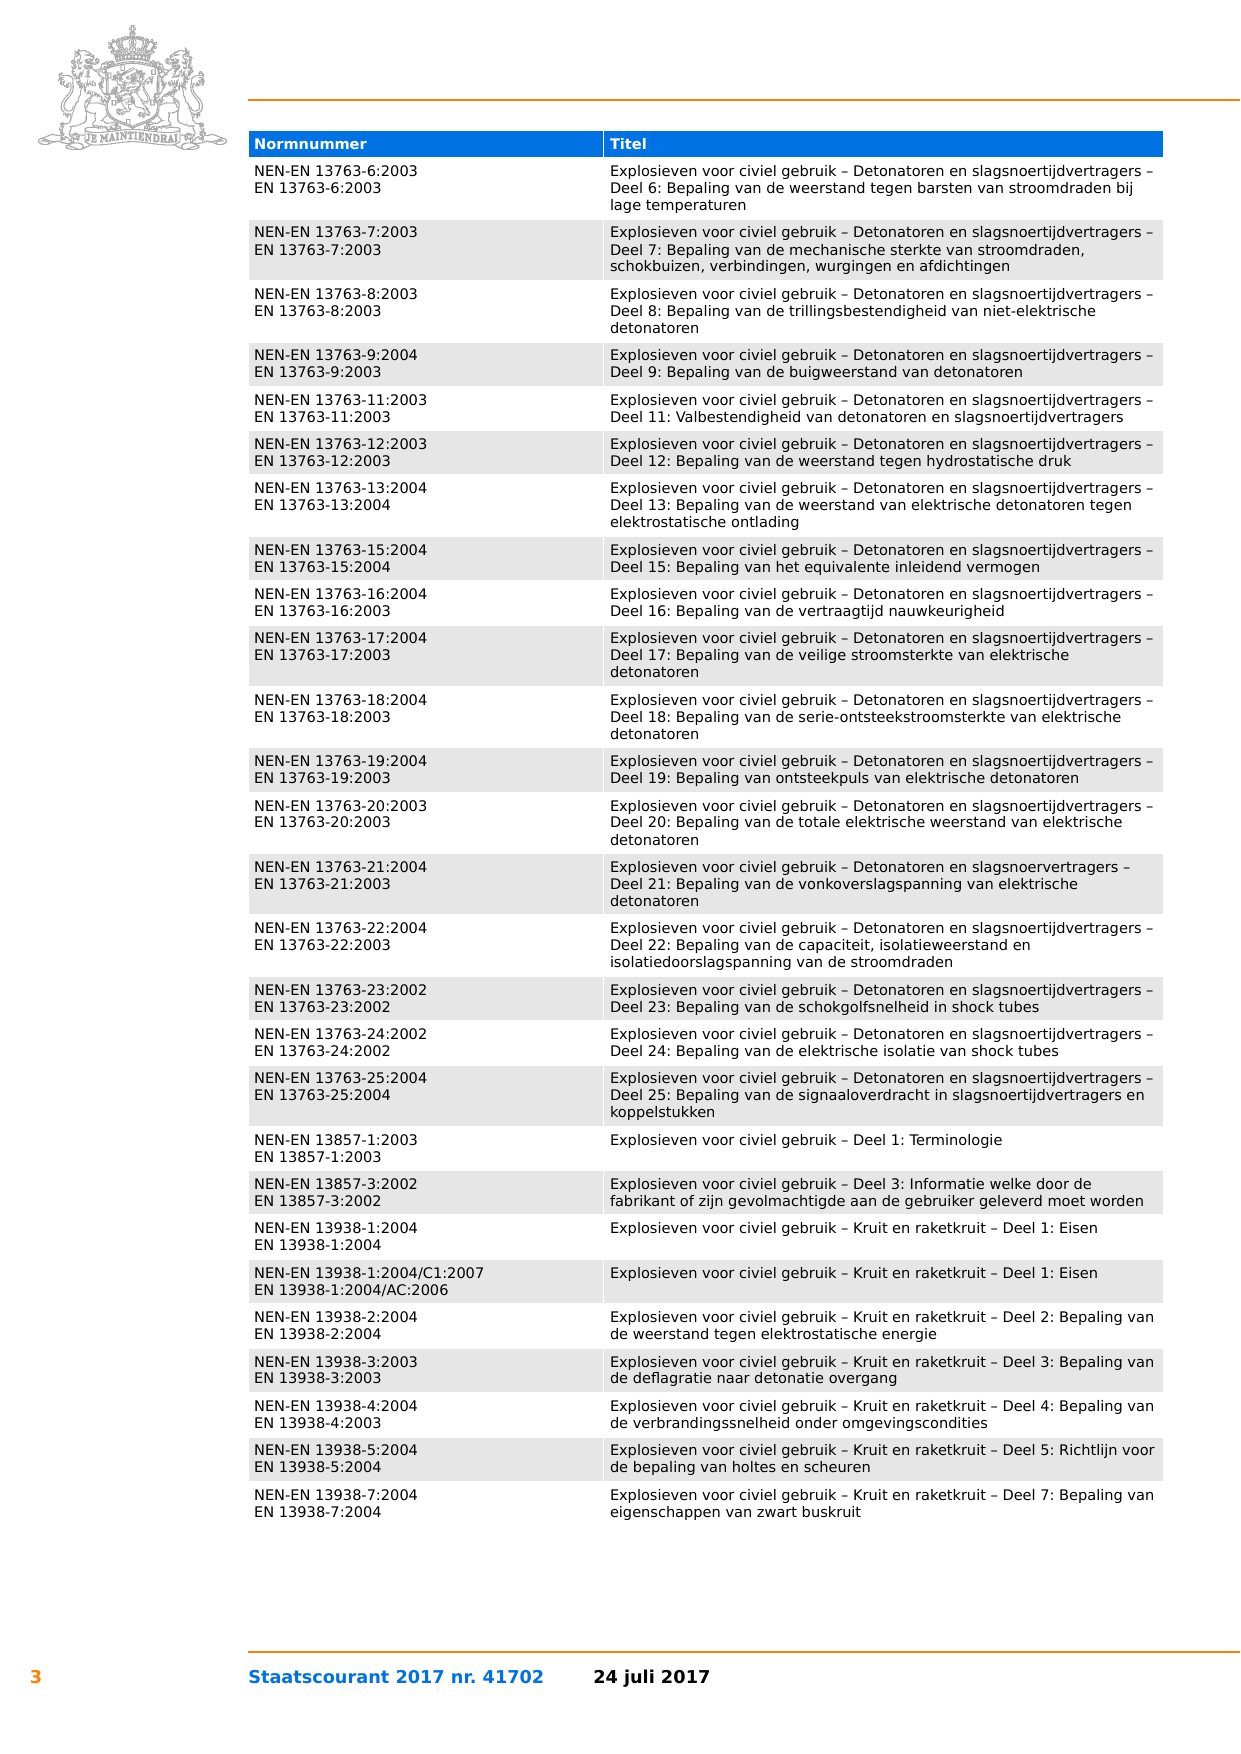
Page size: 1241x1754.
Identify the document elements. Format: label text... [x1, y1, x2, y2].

table_cell NEN-EN 13763-12:2003 EN 13763-12:2003 [249, 431, 603, 474]
table_cell Explosieven voor civiel gebruik – Kruit en raketkruit – Deel 4: Bepaling van de verbrandingssnelheid onder omgevingscondities [604, 1393, 1163, 1436]
table_cell Explosieven voor civiel gebruik – Detonatoren en slagsnoertijdvertragers – Deel 9: Bepaling van de buigweerstand van detonatoren [604, 343, 1163, 386]
table_cell Explosieven voor civiel gebruik – Kruit en raketkruit – Deel 2: Bepaling van de weerstand tegen elektrostatische energie [604, 1304, 1163, 1348]
table_cell Explosieven voor civiel gebruik – Detonatoren en slagsnoertijdvertragers – Deel 16: Bepaling van de vertraagtijd nauwkeurigheid [604, 581, 1163, 624]
table_cell Explosieven voor civiel gebruik – Detonatoren en slagsnoertijdvertragers – Deel 12: Bepaling van de weerstand tegen hydrostatische druk [604, 431, 1163, 474]
table_cell Explosieven voor civiel gebruik – Detonatoren en slagsnoertijdvertragers – Deel 19: Bepaling van ontsteekpuls van elektrische detonatoren [604, 748, 1163, 792]
table_cell Explosieven voor civiel gebruik – Kruit en raketkruit – Deel 1: Eisen [604, 1260, 1163, 1303]
table_cell Explosieven voor civiel gebruik – Deel 3: Informatie welke door de fabrikant of zijn gevolmachtigde aan de gebruiker geleverd moet worden [604, 1171, 1163, 1214]
table_cell NEN-EN 13857-3:2002 EN 13857-3:2002 [249, 1171, 603, 1214]
table_cell Explosieven voor civiel gebruik – Kruit en raketkruit – Deel 5: Richtlijn voor de bepaling van holtes en scheuren [604, 1438, 1163, 1481]
table_cell NEN-EN 13763-7:2003 EN 13763-7:2003 [249, 220, 603, 280]
table_cell Explosieven voor civiel gebruik – Detonatoren en slagsnoertijdvertragers – Deel 7: Bepaling van de mechanische sterkte van stroomdraden, schokbuizen, verbindingen, wurgingen en afdichtingen [604, 220, 1163, 280]
table_cell NEN-EN 13938-7:2004 EN 13938-7:2004 [249, 1482, 603, 1525]
table_header Normnummer [249, 131, 603, 157]
table_cell NEN-EN 13763-11:2003 EN 13763-11:2003 [249, 387, 603, 430]
table_cell NEN-EN 13763-20:2003 EN 13763-20:2003 [249, 793, 603, 853]
table_cell Explosieven voor civiel gebruik – Kruit en raketkruit – Deel 7: Bepaling van eigenschappen van zwart buskruit [604, 1482, 1163, 1525]
table_cell NEN-EN 13857-1:2003 EN 13857-1:2003 [249, 1127, 603, 1170]
table_cell NEN-EN 13763-23:2002 EN 13763-23:2002 [249, 977, 603, 1020]
table_header Titel [604, 131, 1163, 157]
table_cell NEN-EN 13763-25:2004 EN 13763-25:2004 [249, 1066, 603, 1126]
table_cell NEN-EN 13763-15:2004 EN 13763-15:2004 [249, 537, 603, 580]
table_cell Explosieven voor civiel gebruik – Detonatoren en slagsnoertijdvertragers – Deel 17: Bepaling van de veilige stroomsterkte van elektrische detonatoren [604, 626, 1163, 686]
table_cell Explosieven voor civiel gebruik – Detonatoren en slagsnoertijdvertragers – Deel 18: Bepaling van de serie-ontsteekstroomsterkte van elektrische detonatoren [604, 687, 1163, 747]
table_cell NEN-EN 13763-17:2004 EN 13763-17:2003 [249, 626, 603, 686]
table_cell Explosieven voor civiel gebruik – Detonatoren en slagsnoertijdvertragers – Deel 20: Bepaling van de totale elektrische weerstand van elektrische detonatoren [604, 793, 1163, 853]
table_cell NEN-EN 13763-19:2004 EN 13763-19:2003 [249, 748, 603, 792]
table_cell NEN-EN 13763-18:2004 EN 13763-18:2003 [249, 687, 603, 747]
table_cell NEN-EN 13938-5:2004 EN 13938-5:2004 [249, 1438, 603, 1481]
table_cell Explosieven voor civiel gebruik – Detonatoren en slagsnoervertragers – Deel 21: Bepaling van de vonkoverslagspanning van elektrische detonatoren [604, 854, 1163, 914]
table_cell NEN-EN 13938-1:2004/C1:2007 EN 13938-1:2004/AC:2006 [249, 1260, 603, 1303]
table_cell Explosieven voor civiel gebruik – Detonatoren en slagsnoertijdvertragers – Deel 13: Bepaling van de weerstand van elektrische detonatoren tegen elektrostatische ontlading [604, 476, 1163, 536]
table_cell NEN-EN 13763-21:2004 EN 13763-21:2003 [249, 854, 603, 914]
table_cell Explosieven voor civiel gebruik – Detonatoren en slagsnoertijdvertragers – Deel 23: Bepaling van de schokgolfsnelheid in shock tubes [604, 977, 1163, 1020]
table_cell NEN-EN 13763-13:2004 EN 13763-13:2004 [249, 476, 603, 536]
table_cell Explosieven voor civiel gebruik – Kruit en raketkruit – Deel 3: Bepaling van de deflagratie naar detonatie overgang [604, 1349, 1163, 1392]
table_cell NEN-EN 13763-24:2002 EN 13763-24:2002 [249, 1021, 603, 1064]
table_cell NEN-EN 13763-16:2004 EN 13763-16:2003 [249, 581, 603, 624]
table_cell NEN-EN 13938-4:2004 EN 13938-4:2003 [249, 1393, 603, 1436]
table_cell Explosieven voor civiel gebruik – Detonatoren en slagsnoertijdvertragers – Deel 11: Valbestendigheid van detonatoren en slagsnoertijdvertragers [604, 387, 1163, 430]
table_cell Explosieven voor civiel gebruik – Detonatoren en slagsnoertijdvertragers – Deel 24: Bepaling van de elektrische isolatie van shock tubes [604, 1021, 1163, 1064]
table_cell Explosieven voor civiel gebruik – Detonatoren en slagsnoertijdvertragers – Deel 25: Bepaling van de signaaloverdracht in slagsnoertijdvertragers en koppelstukken [604, 1066, 1163, 1126]
table_cell NEN-EN 13763-6:2003 EN 13763-6:2003 [249, 158, 603, 219]
table_cell NEN-EN 13763-22:2004 EN 13763-22:2003 [249, 915, 603, 976]
table_cell Explosieven voor civiel gebruik – Detonatoren en slagsnoertijdvertragers – Deel 6: Bepaling van de weerstand tegen barsten van stroomdraden bij lage temperaturen [604, 158, 1163, 219]
table_cell Explosieven voor civiel gebruik – Detonatoren en slagsnoertijdvertragers – Deel 22: Bepaling van de capaciteit, isolatieweerstand en isolatiedoorslagspanning van de stroomdraden [604, 915, 1163, 976]
table_cell Explosieven voor civiel gebruik – Detonatoren en slagsnoertijdvertragers – Deel 8: Bepaling van de trillingsbestendigheid van niet-elektrische detonatoren [604, 281, 1163, 341]
picture [38, 25, 227, 150]
table_cell Explosieven voor civiel gebruik – Kruit en raketkruit – Deel 1: Eisen [604, 1216, 1163, 1259]
table_cell NEN-EN 13938-1:2004 EN 13938-1:2004 [249, 1216, 603, 1259]
table_cell NEN-EN 13938-3:2003 EN 13938-3:2003 [249, 1349, 603, 1392]
table_cell NEN-EN 13938-2:2004 EN 13938-2:2004 [249, 1304, 603, 1348]
table_cell NEN-EN 13763-9:2004 EN 13763-9:2003 [249, 343, 603, 386]
table_cell Explosieven voor civiel gebruik – Deel 1: Terminologie [604, 1127, 1163, 1170]
table_cell Explosieven voor civiel gebruik – Detonatoren en slagsnoertijdvertragers – Deel 15: Bepaling van het equivalente inleidend vermogen [604, 537, 1163, 580]
table_cell NEN-EN 13763-8:2003 EN 13763-8:2003 [249, 281, 603, 341]
